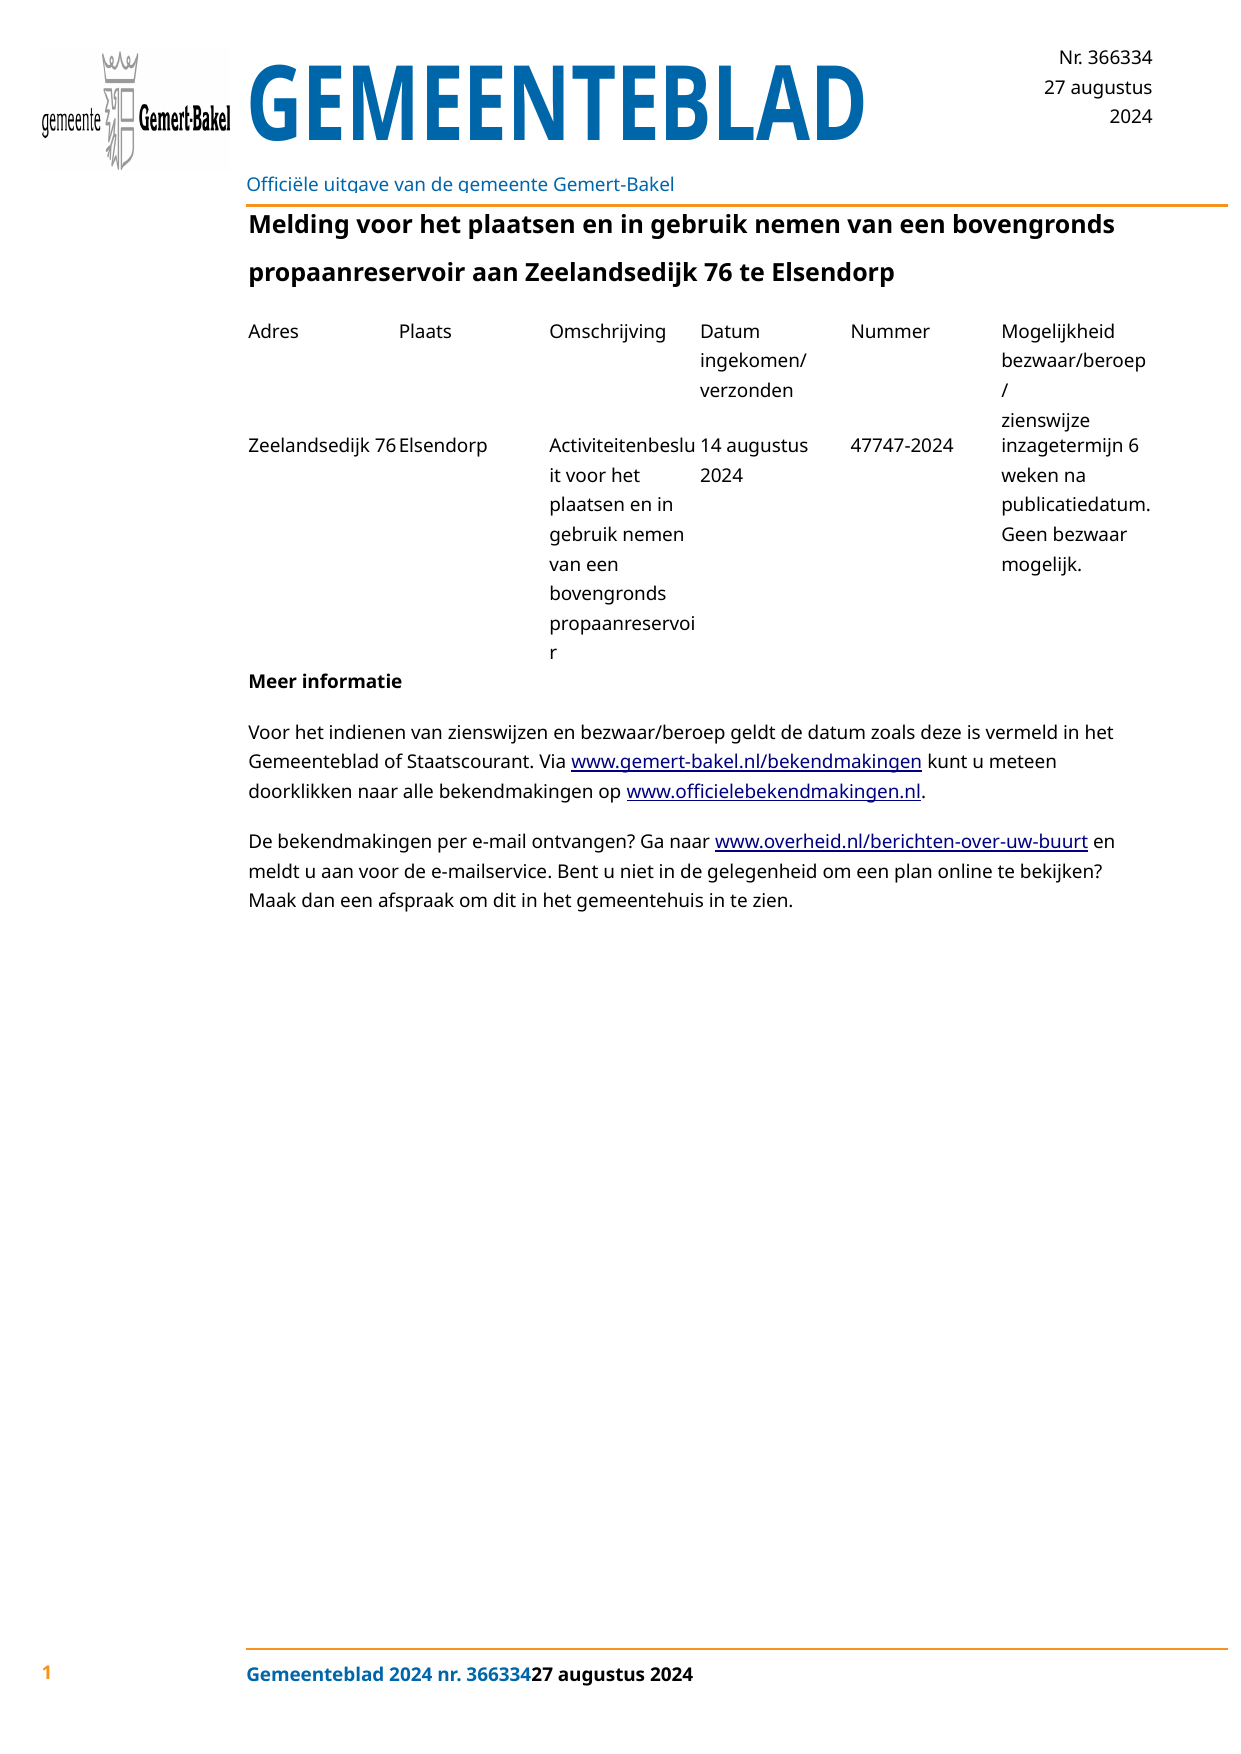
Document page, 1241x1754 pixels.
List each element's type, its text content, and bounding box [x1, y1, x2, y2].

table_header Adres [248, 318, 398, 432]
table_cell 14 augustus 2024 [700, 433, 850, 665]
table_header Omschrijving [549, 318, 700, 432]
table_header Plaats [399, 318, 549, 432]
table_cell inzagetermijn 6 weken na publicatiedatum. Geen bezwaar mogelijk. [1001, 433, 1152, 665]
text De bekendmakingen per e-mail ontvangen? Ga naar www.overheid.nl/berichten-over-uw-buurt en meldt u aan voor de e-mailservice. Bent u niet in de gelegenheid om een plan online te bekijken? Maak dan een afspraak om dit in het gemeentehuis in te zien. [248, 828, 1152, 913]
table_header Datum ingekomen/ verzonden [700, 318, 850, 432]
text Melding voor het plaatsen en in gebruik nemen van een bovengronds propaanreservoir aan Zeelandsedijk 76 te Elsendorp [248, 207, 1152, 288]
text Meer informatie [248, 668, 1152, 694]
picture [41, 47, 231, 172]
table_cell Zeelandsedijk 76 [248, 433, 398, 665]
table_cell Elsendorp [399, 433, 549, 665]
table_header Mogelijkheid bezwaar/beroep/ zienswijze [1001, 318, 1152, 432]
table_cell Activiteitenbesluit voor het plaatsen en in gebruik nemen van een bovengronds propaanreservoir [549, 433, 700, 665]
text Voor het indienen van zienswijzen en bezwaar/beroep geldt de datum zoals deze is vermeld in het Gemeenteblad of Staatscourant. Via www.gemert-bakel.nl/bekendmakingen kunt u meteen doorklikken naar alle bekendmakingen op www.officielebekendmakingen.nl. [248, 719, 1152, 804]
table_header Nummer [850, 318, 1001, 432]
table_cell 47747-2024 [850, 433, 1001, 665]
